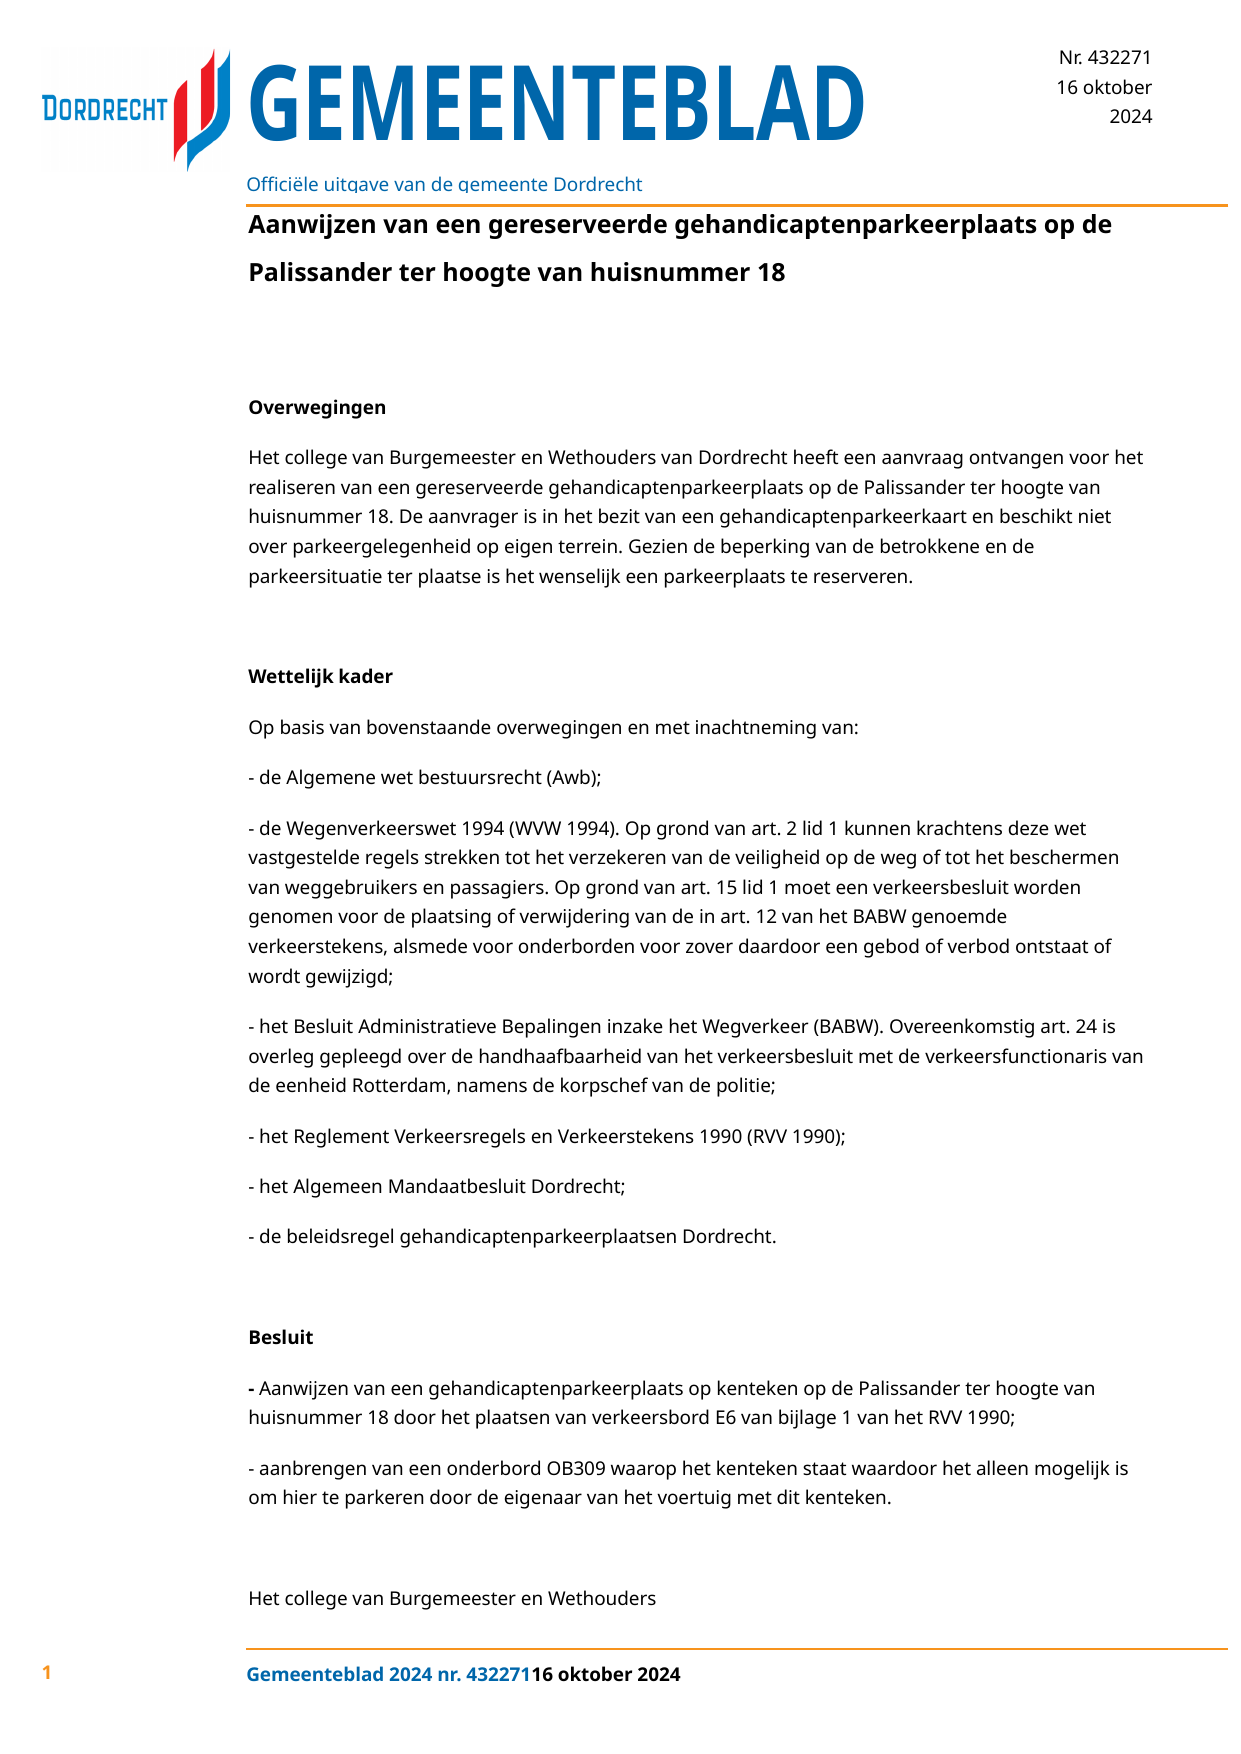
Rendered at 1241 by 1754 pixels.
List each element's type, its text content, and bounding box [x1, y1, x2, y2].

text Op basis van bovenstaande overwegingen en met inachtneming van: [248, 714, 1152, 740]
text - Aanwijzen van een gehandicaptenparkeerplaats op kenteken op de Palissander ter hoogte van huisnummer 18 door het plaatsen van verkeersbord E6 van bijlage 1 van het RVV 1990; [248, 1375, 1152, 1430]
text Overwegingen [248, 394, 1152, 420]
text - het Reglement Verkeersregels en Verkeerstekens 1990 (RVV 1990); [248, 1123, 1152, 1148]
picture [41, 47, 231, 172]
text - de Algemene wet bestuursrecht (Awb); [248, 764, 1152, 790]
text - de beleidsregel gehandicaptenparkeerplaatsen Dordrecht. [248, 1224, 1152, 1249]
text Besluit [248, 1324, 1152, 1350]
text - de Wegenverkeerswet 1994 (WVW 1994). Op grond van art. 2 lid 1 kunnen krachtens deze wet vastgestelde regels strekken tot het verzekeren van de veiligheid op de weg of tot het beschermen van weggebruikers en passagiers. Op grond van art. 15 lid 1 moet een verkeersbesluit worden genomen voor de plaatsing of verwijdering van de in art. 12 van het BABW genoemde verkeerstekens, alsmede voor onderborden voor zover daardoor een gebod of verbod ontstaat of wordt gewijzigd; [248, 815, 1152, 988]
text - aanbrengen van een onderbord OB309 waarop het kenteken staat waardoor het alleen mogelijk is om hier te parkeren door de eigenaar van het voertuig met dit kenteken. [248, 1455, 1152, 1510]
text - het Besluit Administratieve Bepalingen inzake het Wegverkeer (BABW). Overeenkomstig art. 24 is overleg gepleegd over de handhaafbaarheid van het verkeersbesluit met de verkeersfunctionaris van de eenheid Rotterdam, namens de korpschef van de politie; [248, 1013, 1152, 1098]
text Het college van Burgemeester en Wethouders van Dordrecht heeft een aanvraag ontvangen voor het realiseren van een gereserveerde gehandicaptenparkeerplaats op de Palissander ter hoogte van huisnummer 18. De aanvrager is in het bezit van een gehandicaptenparkeerkaart en beschikt niet over parkeergelegenheid op eigen terrein. Gezien de beperking van de betrokkene en de parkeersituatie ter plaatse is het wenselijk een parkeerplaats te reserveren. [248, 444, 1152, 588]
text Het college van Burgemeester en Wethouders [248, 1585, 1152, 1611]
text Wettelijk kader [248, 664, 1152, 689]
text - het Algemeen Mandaatbesluit Dordrecht; [248, 1173, 1152, 1199]
text Aanwijzen van een gereserveerde gehandicaptenparkeerplaats op de Palissander ter hoogte van huisnummer 18 [248, 207, 1152, 288]
